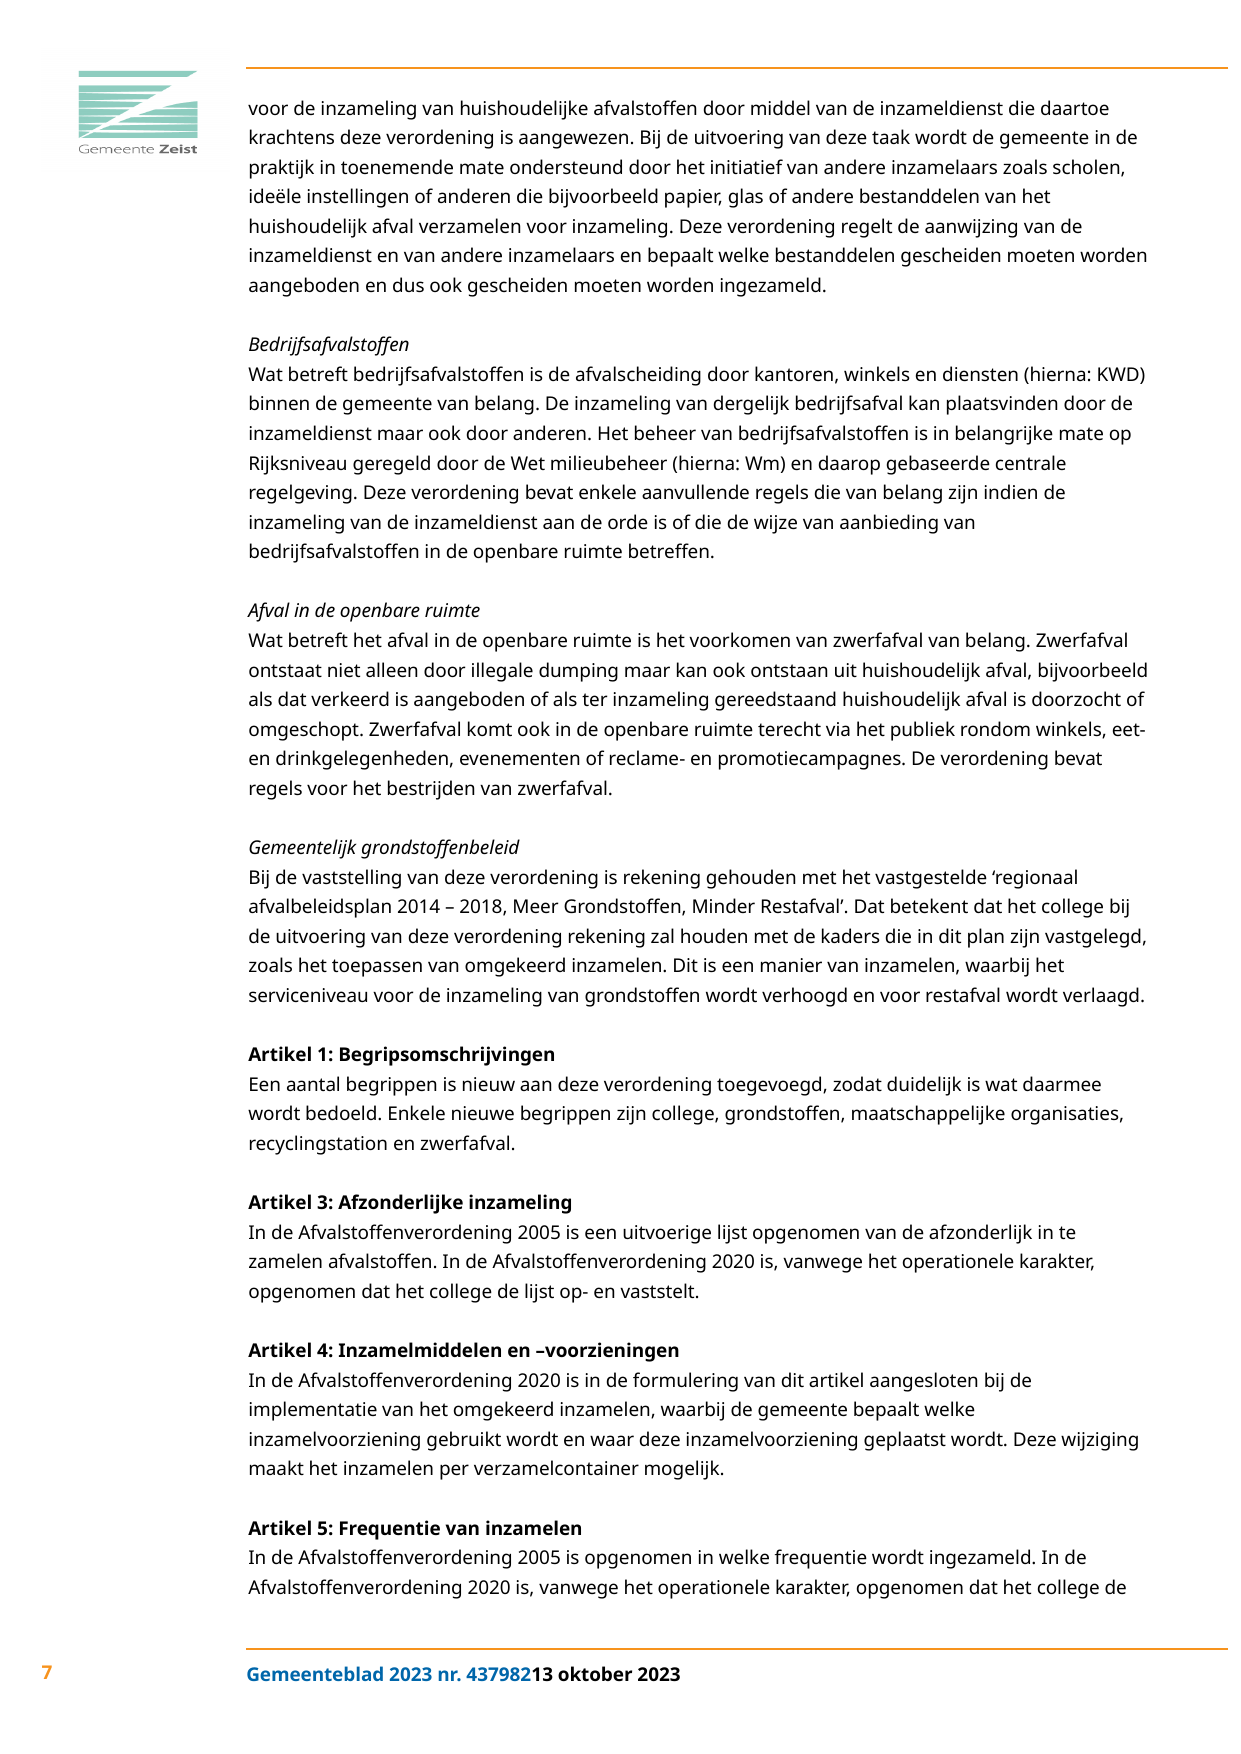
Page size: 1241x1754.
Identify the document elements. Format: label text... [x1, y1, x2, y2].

text Een aantal begrippen is nieuw aan deze verordening toegevoegd, zodat duidelijk is wat daarmee wordt bedoeld. Enkele nieuwe begrippen zijn college, grondstoffen, maatschappelijke organisaties, recyclingstation en zwerfafval. [248, 1071, 1152, 1156]
text Wat betreft het afval in de openbare ruimte is het voorkomen van zwerfafval van belang. Zwerfafval ontstaat niet alleen door illegale dumping maar kan ook ontstaan uit huishoudelijk afval, bijvoorbeeld als dat verkeerd is aangeboden of als ter inzameling gereedstaand huishoudelijk afval is doorzocht of omgeschopt. Zwerfafval komt ook in de openbare ruimte terecht via het publiek rondom winkels, eet- en drinkgelegenheden, evenementen of reclame- en promotiecampagnes. De verordening bevat regels voor het bestrijden van zwerfafval. [248, 627, 1152, 801]
text In de Afvalstoffenverordening 2020 is in de formulering van dit artikel aangesloten bij de implementatie van het omgekeerd inzamelen, waarbij de gemeente bepaalt welke inzamelvoorziening gebruikt wordt en waar deze inzamelvoorziening geplaatst wordt. Deze wijziging maakt het inzamelen per verzamelcontainer mogelijk. [248, 1367, 1152, 1481]
text Gemeentelijk grondstoffenbeleid [248, 834, 1152, 860]
text Wat betreft bedrijfsafvalstoffen is de afvalscheiding door kantoren, winkels en diensten (hierna: KWD) binnen de gemeente van belang. De inzameling van dergelijk bedrijfsafval kan plaatsvinden door de inzameldienst maar ook door anderen. Het beheer van bedrijfsafvalstoffen is in belangrijke mate op Rijksniveau geregeld door de Wet milieubeheer (hierna: Wm) en daarop gebaseerde centrale regelgeving. Deze verordening bevat enkele aanvullende regels die van belang zijn indien de inzameling van de inzameldienst aan de orde is of die de wijze van aanbieding van bedrijfsafvalstoffen in de openbare ruimte betreffen. [248, 361, 1152, 564]
text In de Afvalstoffenverordening 2005 is een uitvoerige lijst opgenomen van de afzonderlijk in te zamelen afvalstoffen. In de Afvalstoffenverordening 2020 is, vanwege het operationele karakter, opgenomen dat het college de lijst op- en vaststelt. [248, 1219, 1152, 1304]
text Artikel 5: Frequentie van inzamelen [248, 1515, 1152, 1541]
text Bedrijfsafvalstoffen [248, 331, 1152, 357]
picture [41, 47, 231, 172]
text Artikel 3: Afzonderlijke inzameling [248, 1189, 1152, 1215]
text Artikel 4: Inzamelmiddelen en –voorzieningen [248, 1337, 1152, 1363]
text voor de inzameling van huishoudelijke afvalstoffen door middel van de inzameldienst die daartoe krachtens deze verordening is aangewezen. Bij de uitvoering van deze taak wordt de gemeente in de praktijk in toenemende mate ondersteund door het initiatief van andere inzamelaars zoals scholen, ideële instellingen of anderen die bijvoorbeeld papier, glas of andere bestanddelen van het huishoudelijk afval verzamelen voor inzameling. Deze verordening regelt de aanwijzing van de inzameldienst en van andere inzamelaars en bepaalt welke bestanddelen gescheiden moeten worden aangeboden en dus ook gescheiden moeten worden ingezameld. [248, 95, 1152, 298]
text Afval in de openbare ruimte [248, 598, 1152, 623]
text Artikel 1: Begripsomschrijvingen [248, 1041, 1152, 1067]
text In de Afvalstoffenverordening 2005 is opgenomen in welke frequentie wordt ingezameld. In de Afvalstoffenverordening 2020 is, vanwege het operationele karakter, opgenomen dat het college de [248, 1544, 1152, 1600]
text Bij de vaststelling van deze verordening is rekening gehouden met het vastgestelde ‘regionaal afvalbeleidsplan 2014 – 2018, Meer Grondstoffen, Minder Restafval’. Dat betekent dat het college bij de uitvoering van deze verordening rekening zal houden met de kaders die in dit plan zijn vastgelegd, zoals het toepassen van omgekeerd inzamelen. Dit is een manier van inzamelen, waarbij het serviceniveau voor de inzameling van grondstoffen wordt verhoogd en voor restafval wordt verlaagd. [248, 864, 1152, 1008]
